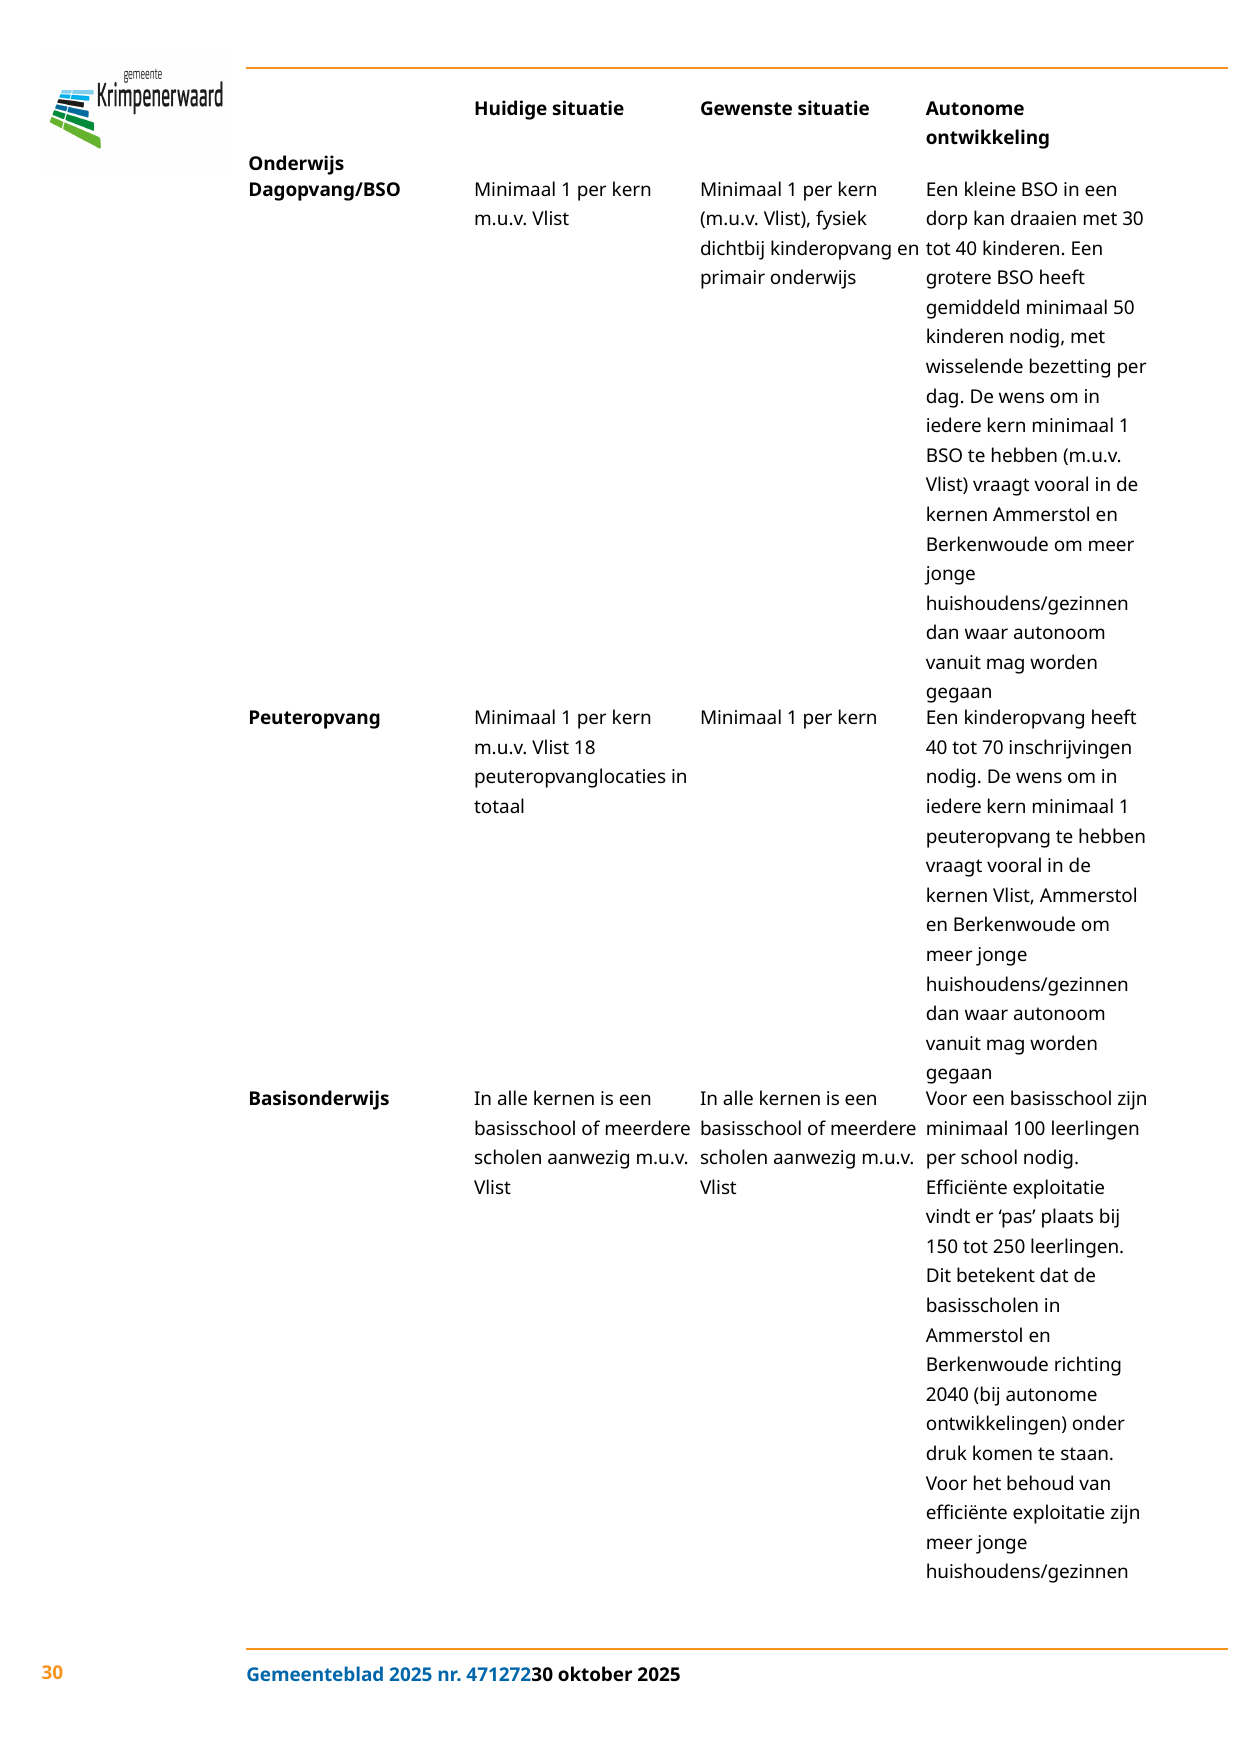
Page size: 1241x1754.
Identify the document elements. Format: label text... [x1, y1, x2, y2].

table_cell Voor een basisschool zijn minimaal 100 leerlingen per school nodig. Efficiënte exploitatie vindt er ‘pas’ plaats bij 150 tot 250 leerlingen. Dit betekent dat de basisscholen in Ammerstol en Berkenwoude richting 2040 (bij autonome ontwikkelingen) onder druk komen te staan. Voor het behoud van efficiënte exploitatie zijn meer jonge huishoudens/gezinnen [926, 1085, 1152, 1584]
table_cell In alle kernen is een basisschool of meerdere scholen aanwezig m.u.v. Vlist [700, 1085, 926, 1584]
table_cell Peuteropvang [248, 705, 474, 1085]
table_cell Een kleine BSO in een dorp kan draaien met 30 tot 40 kinderen. Een grotere BSO heeft gemiddeld minimaal 50 kinderen nodig, met wisselende bezetting per dag. De wens om in iedere kern minimaal 1 BSO te hebben (m.u.v. Vlist) vraagt vooral in de kernen Ammerstol en Berkenwoude om meer jonge huishoudens/gezinnen dan waar autonoom vanuit mag worden gegaan [926, 176, 1152, 704]
table_cell Minimaal 1 per kern m.u.v. Vlist [474, 176, 700, 704]
table_header Huidige situatie [474, 95, 700, 150]
table_cell Basisonderwijs [248, 1085, 474, 1584]
table_cell Minimaal 1 per kern [700, 705, 926, 1085]
table_header Gewenste situatie [700, 95, 926, 150]
table_cell Dagopvang/BSO [248, 176, 474, 704]
table_cell Minimaal 1 per kern m.u.v. Vlist 18 peuteropvang­locaties in totaal [474, 705, 700, 1085]
table_cell Een kinderopvang heeft 40 tot 70 inschrijvingen nodig. De wens om in iedere kern minimaal 1 peuter­opvang te hebben vraagt vooral in de kernen Vlist, Ammerstol en Berkenwoude om meer jonge huishoudens/gezinnen dan waar autonoom vanuit mag worden gegaan [926, 705, 1152, 1085]
picture [41, 47, 231, 172]
table_header [248, 95, 474, 150]
table_cell Minimaal 1 per kern (m.u.v. Vlist), fysiek dichtbij kinderopvang en primair onderwijs [700, 176, 926, 704]
table_header Autonome ontwikkeling [926, 95, 1152, 150]
table_cell In alle kernen is een basisschool of meerdere scholen aanwezig m.u.v. Vlist [474, 1085, 700, 1584]
table_cell Onderwijs [248, 150, 1152, 176]
